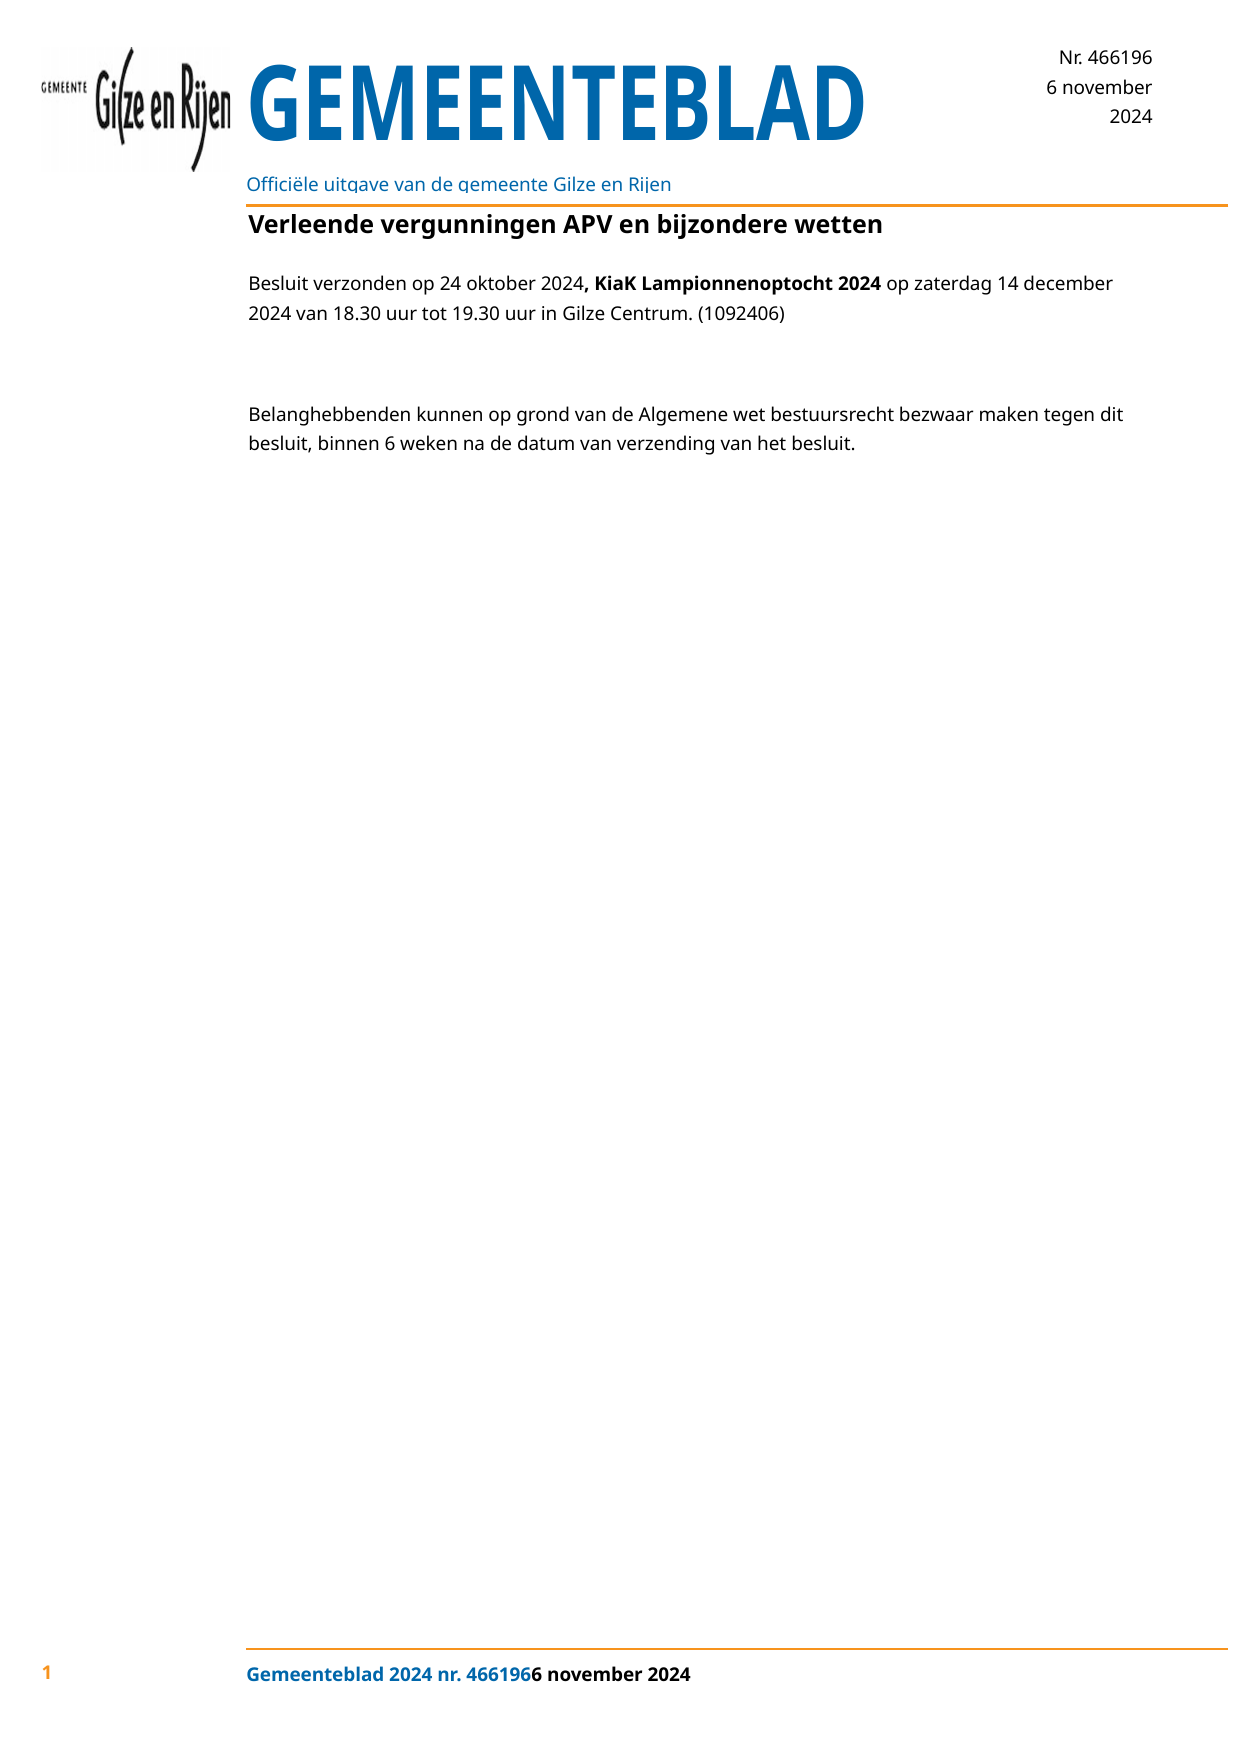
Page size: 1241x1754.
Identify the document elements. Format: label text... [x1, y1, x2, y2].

text Besluit verzonden op 24 oktober 2024, KiaK Lampionnenoptocht 2024 op zaterdag 14 december 2024 van 18.30 uur tot 19.30 uur in Gilze Centrum. (1092406) [248, 270, 1152, 326]
text Belanghebbenden kunnen op grond van de Algemene wet bestuursrecht bezwaar maken tegen dit besluit, binnen 6 weken na de datum van verzending van het besluit. [248, 401, 1152, 456]
picture [41, 47, 231, 172]
text Verleende vergunningen APV en bijzondere wetten [248, 207, 1152, 241]
